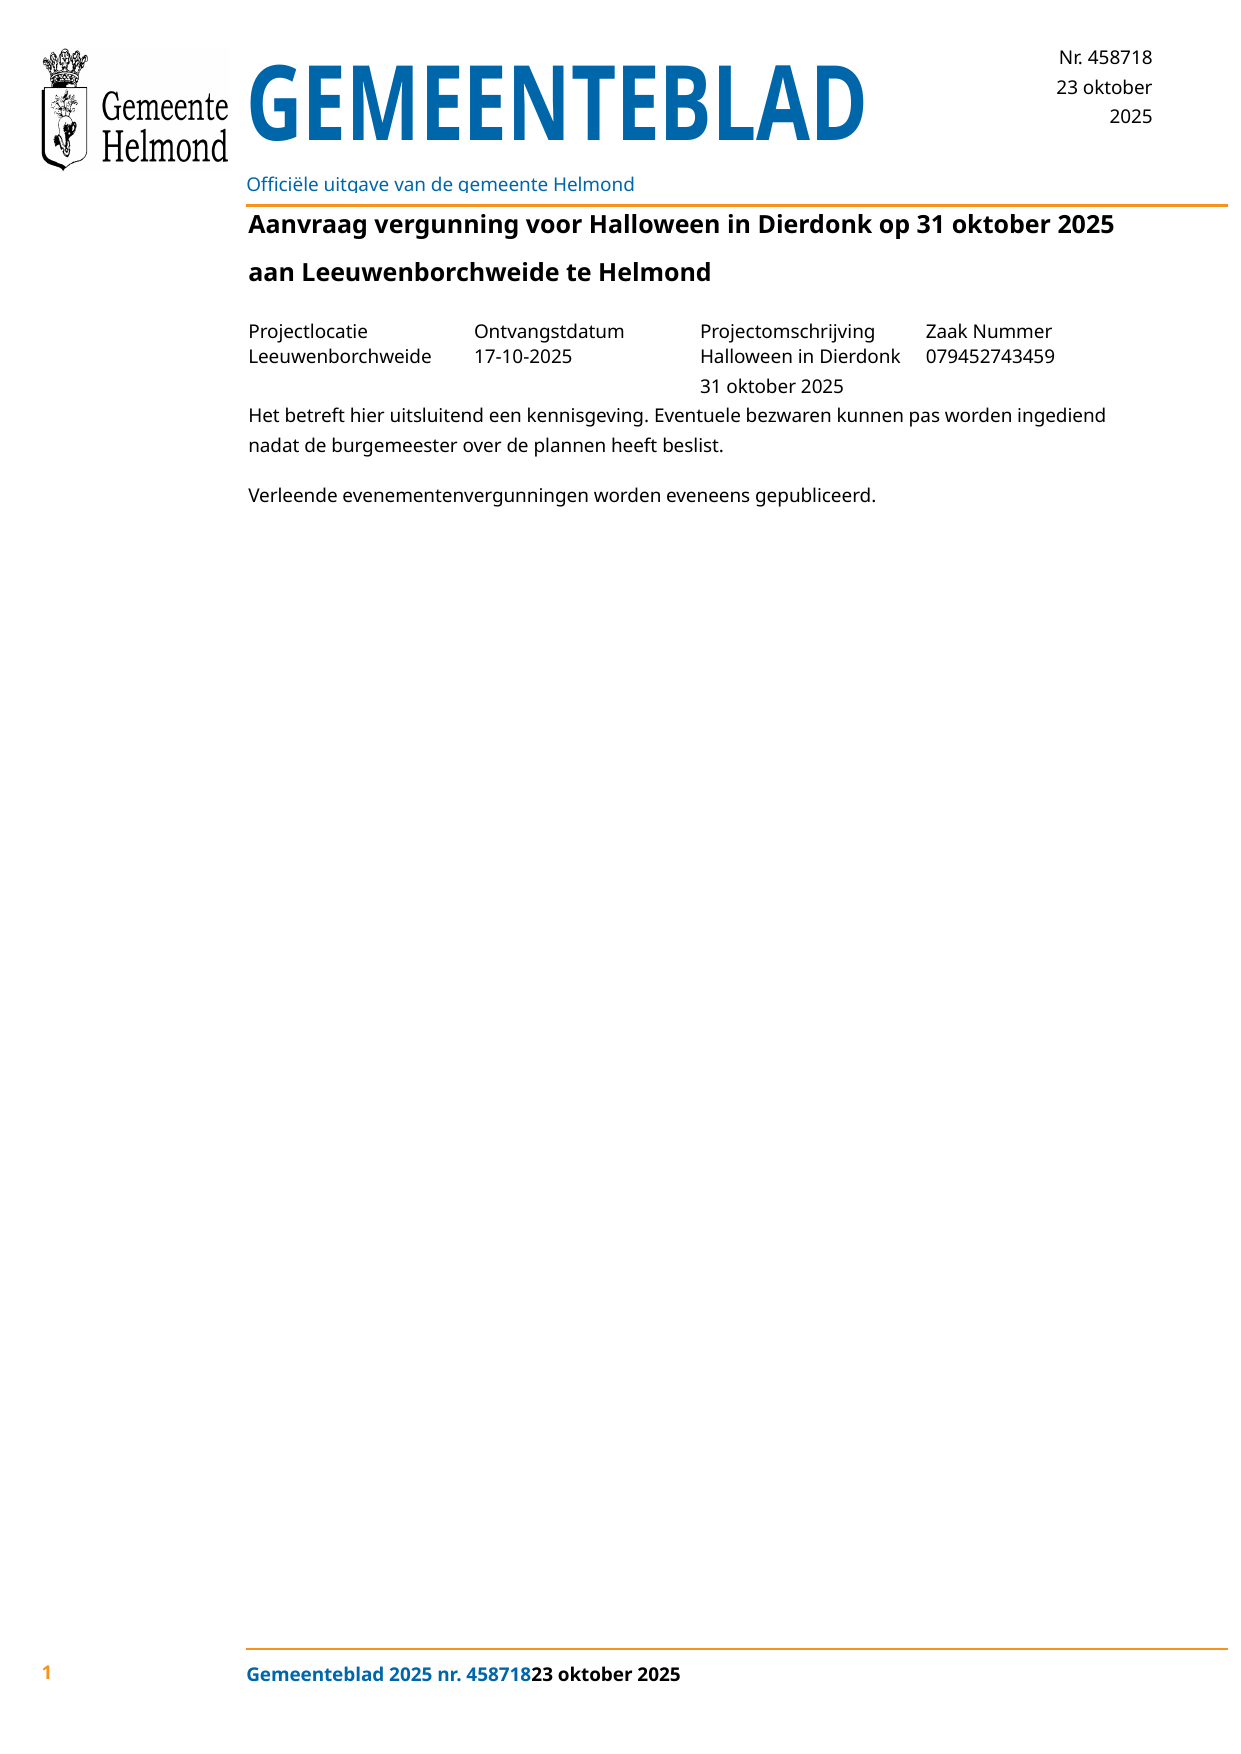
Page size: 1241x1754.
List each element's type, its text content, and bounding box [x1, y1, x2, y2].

text Aanvraag vergunning voor Halloween in Dierdonk op 31 oktober 2025 aan Leeuwenborchweide te Helmond [248, 207, 1152, 288]
table_cell 079452743459 [926, 344, 1152, 399]
table_cell Halloween in Dierdonk 31 oktober 2025 [700, 344, 926, 399]
text Het betreft hier uitsluitend een kennisgeving. Eventuele bezwaren kunnen pas worden ingediend nadat de burgemeester over de plannen heeft beslist. [248, 402, 1152, 458]
picture [41, 47, 231, 172]
text Verleende evenementenvergunningen worden eveneens gepubliceerd. [248, 482, 1152, 508]
table_cell 17-10-2025 [474, 344, 700, 399]
table_header Projectlocatie [248, 318, 474, 344]
table_header Projectomschrijving [700, 318, 926, 344]
table_header Zaak Nummer [926, 318, 1152, 344]
table_cell Leeuwenborchweide [248, 344, 474, 399]
table_header Ontvangstdatum [474, 318, 700, 344]
